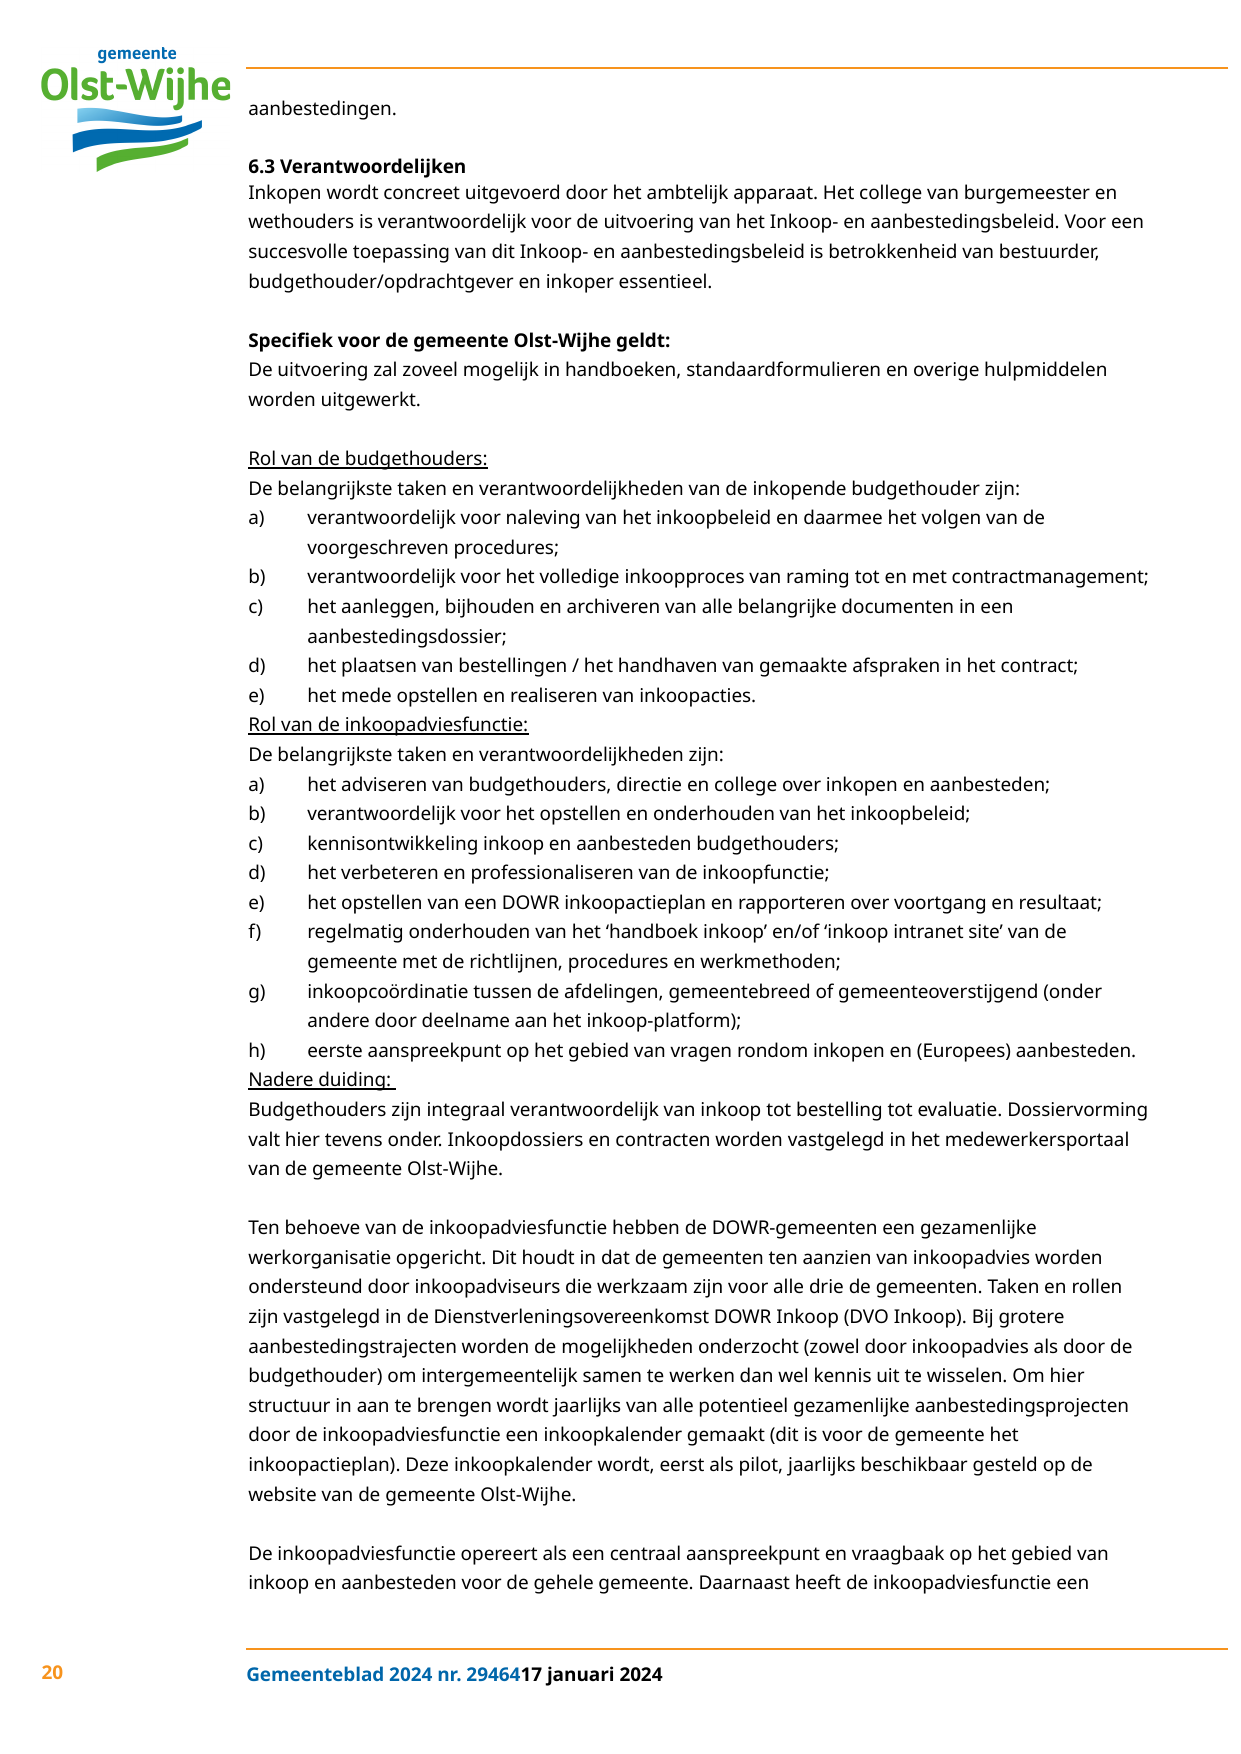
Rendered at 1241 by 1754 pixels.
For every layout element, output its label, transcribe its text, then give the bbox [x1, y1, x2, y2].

picture [41, 47, 231, 172]
text 6.3 Verantwoordelijken [248, 153, 1152, 179]
table_header aanbestedingen. [248, 95, 1152, 121]
table_header Specifiek voor de gemeente Olst-Wijhe geldt: De uitvoering zal zoveel mogelijk in handboeken, standaardformulieren en overige hulpmiddelen worden uitgewerkt. Rol van de budgethouders: De belangrijkste taken en verantwoordelijkheden van de inkopende budgethouder zijn: verantwoordelijk voor naleving van het inkoopbeleid en daarmee het volgen van de voorgeschreven procedures; verantwoordelijk voor het volledige inkoopproces van raming tot en met contractmanagement; het aanleggen, bijhouden en archiveren van alle belangrijke documenten in een aanbestedingsdossier; het plaatsen van bestellingen / het handhaven van gemaakte afspraken in het contract; het mede opstellen en realiseren van inkoopacties. Rol van de inkoopadviesfunctie: De belangrijkste taken en verantwoordelijkheden zijn: het adviseren van budgethouders, directie en college over inkopen en aanbesteden; verantwoordelijk voor het opstellen en onderhouden van het inkoopbeleid; kennisontwikkeling inkoop en aanbesteden budgethouders; het verbeteren en professionaliseren van de inkoopfunctie; het opstellen van een DOWR inkoopactieplan en rapporteren over voortgang en resultaat; regelmatig onderhouden van het ‘handboek inkoop’ en/of ‘inkoop intranet site’ van de gemeente met de richtlijnen, procedures en werkmethoden; inkoopcoördinatie tussen de afdelingen, gemeentebreed of gemeenteoverstijgend (onder andere door deelname aan het inkoop-platform); eerste aanspreekpunt op het gebied van vragen rondom inkopen en (Europees) aanbesteden. Nadere duiding: Budgethouders zijn integraal verantwoordelijk van inkoop tot bestelling tot evaluatie. Dossiervorming valt hier tevens onder. Inkoopdossiers en contracten worden vastgelegd in het medewerkersportaal van de gemeente Olst-Wijhe. Ten behoeve van de inkoopadviesfunctie hebben de DOWR-gemeenten een gezamenlijke werkorganisatie opgericht. Dit houdt in dat de gemeenten ten aanzien van inkoopadvies worden ondersteund door inkoopadviseurs die werkzaam zijn voor alle drie de gemeenten. Taken en rollen zijn vastgelegd in de Dienstverleningsovereenkomst DOWR Inkoop (DVO Inkoop). Bij grotere aanbestedingstrajecten worden de mogelijkheden onderzocht (zowel door inkoopadvies als door de budgethouder) om intergemeentelijk samen te werken dan wel kennis uit te wisselen. Om hier structuur in aan te brengen wordt jaarlijks van alle potentieel gezamenlijke aanbestedingsprojecten door de inkoopadviesfunctie een inkoopkalender gemaakt (dit is voor de gemeente het inkoopactieplan). Deze inkoopkalender wordt, eerst als pilot, jaarlijks beschikbaar gesteld op de website van de gemeente Olst-Wijhe. De inkoopadviesfunctie opereert als een centraal aanspreekpunt en vraagbaak op het gebied van inkoop en aanbesteden voor de gehele gemeente. Daarnaast heeft de inkoopadviesfunctie een [248, 327, 1152, 1595]
text Inkopen wordt concreet uitgevoerd door het ambtelijk apparaat. Het college van burgemeester en wethouders is verantwoordelijk voor de uitvoering van het Inkoop- en aanbestedingsbeleid. Voor een succesvolle toepassing van dit Inkoop- en aanbestedingsbeleid is betrokkenheid van bestuurder, budgethouder/opdrachtgever en inkoper essentieel. [248, 179, 1152, 293]
